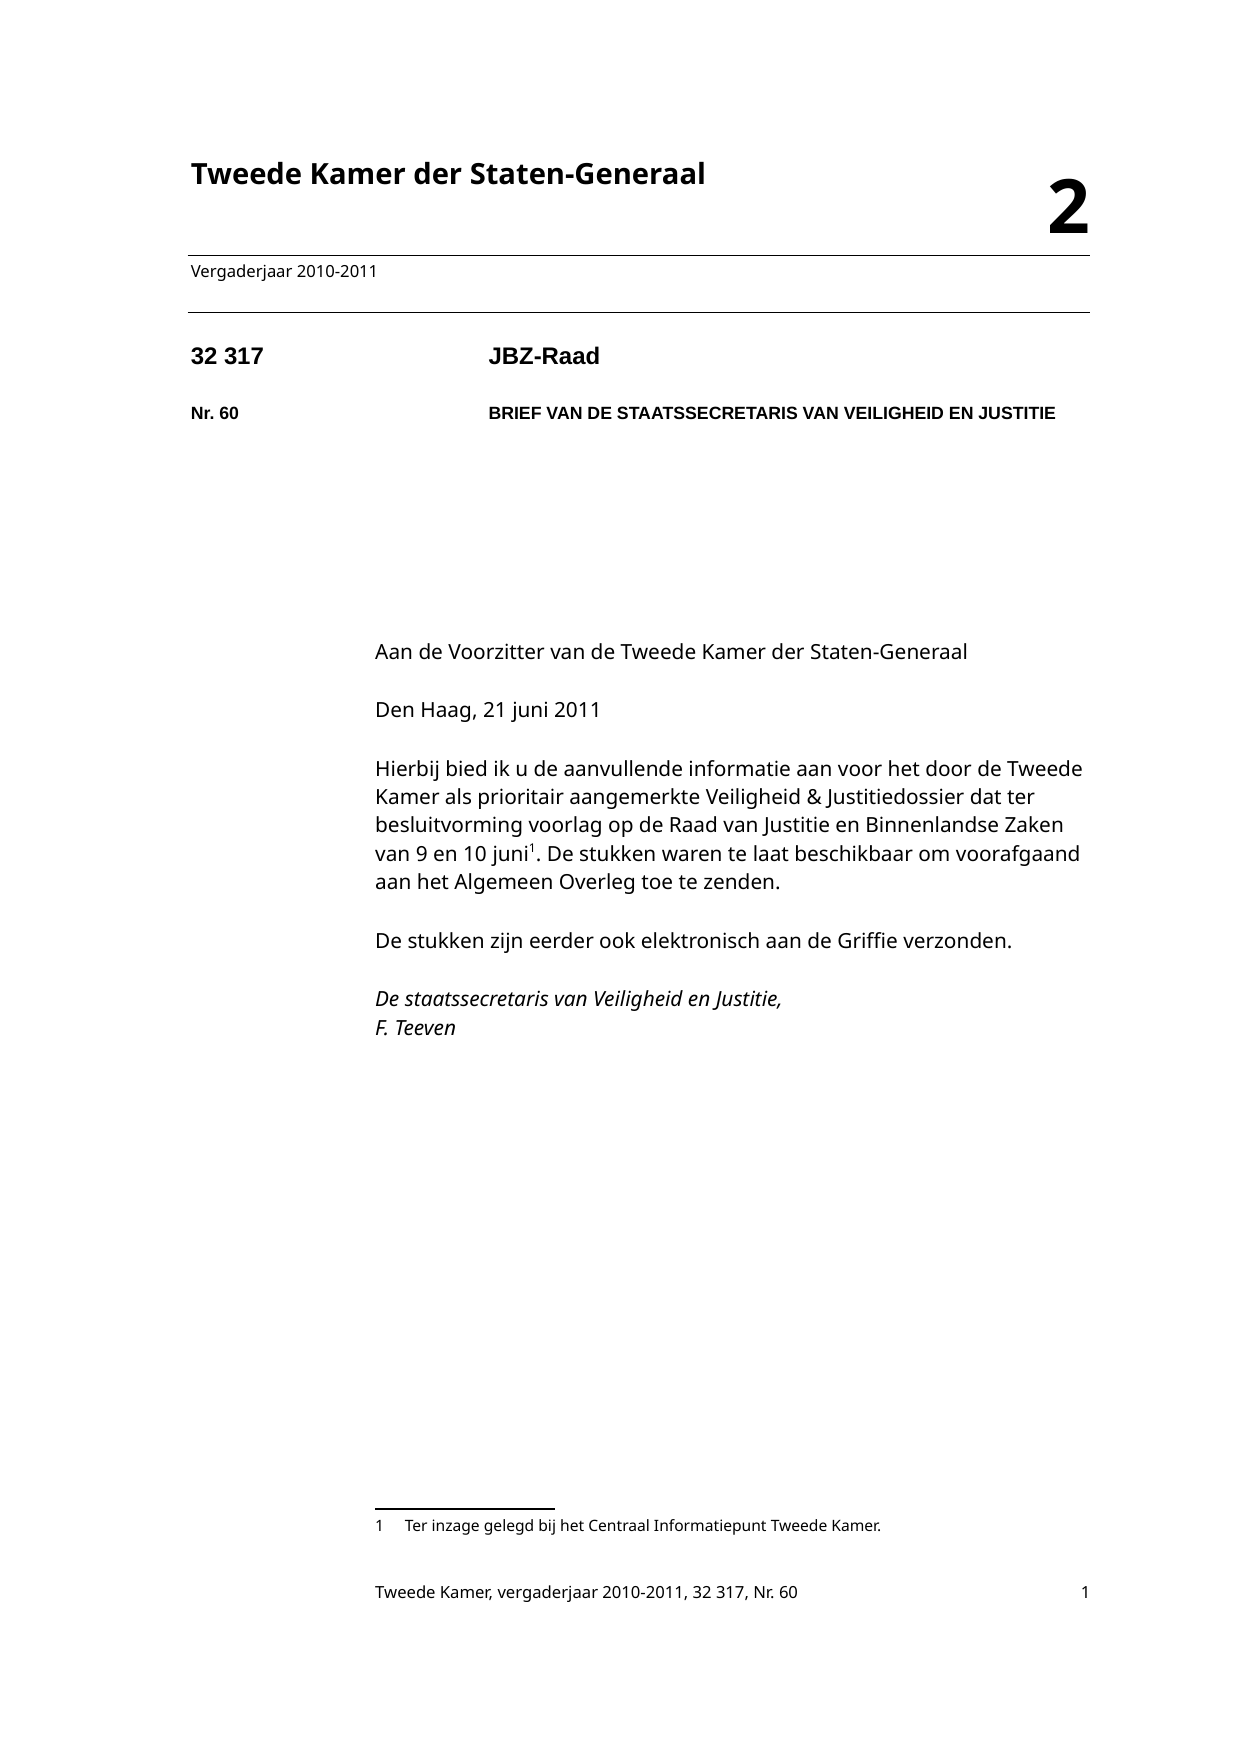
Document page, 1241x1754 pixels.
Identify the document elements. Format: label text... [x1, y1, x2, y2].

table_cell Nr. 60 [188, 399, 485, 518]
text Den Haag, 21 juni 2011 [375, 695, 1090, 724]
text Hierbij bied ik u de aanvullende informatie aan voor het door de Tweede Kamer als prioritair aangemerkte Veiligheid & Justitiedossier dat ter besluitvorming voorlag op de Raad van Justitie en Binnenlandse Zaken van 9 en 10 juni. De stukken waren te laat beschikbaar om voorafgaand aan het Algemeen Overleg toe te zenden. [375, 754, 1090, 896]
table_cell Vergaderjaar 2010-2011 [188, 256, 485, 312]
table_cell [188, 313, 485, 339]
text De stukken zijn eerder ook elektronisch aan de Griffie verzonden. [375, 926, 1090, 954]
table_header Tweede Kamer der Staten-Generaal [188, 150, 909, 255]
table_cell JBZ-Raad [485, 339, 1090, 399]
table_cell [485, 256, 1090, 312]
text Ter inzage gelegd bij het Centraal Informatiepunt Tweede Kamer. [375, 1508, 1090, 1536]
table_header 2 [910, 150, 1090, 255]
table_cell BRIEF VAN DE STAATSSECRETARIS VAN VEILIGHEID EN JUSTITIE [485, 399, 1090, 518]
table_cell 32 317 [188, 339, 485, 399]
text Aan de Voorzitter van de Tweede Kamer der Staten-Generaal [375, 637, 1090, 665]
table_cell [485, 313, 1090, 339]
text F. Teeven [375, 1013, 1090, 1041]
text De staatssecretaris van Veiligheid en Justitie, [375, 984, 1090, 1013]
